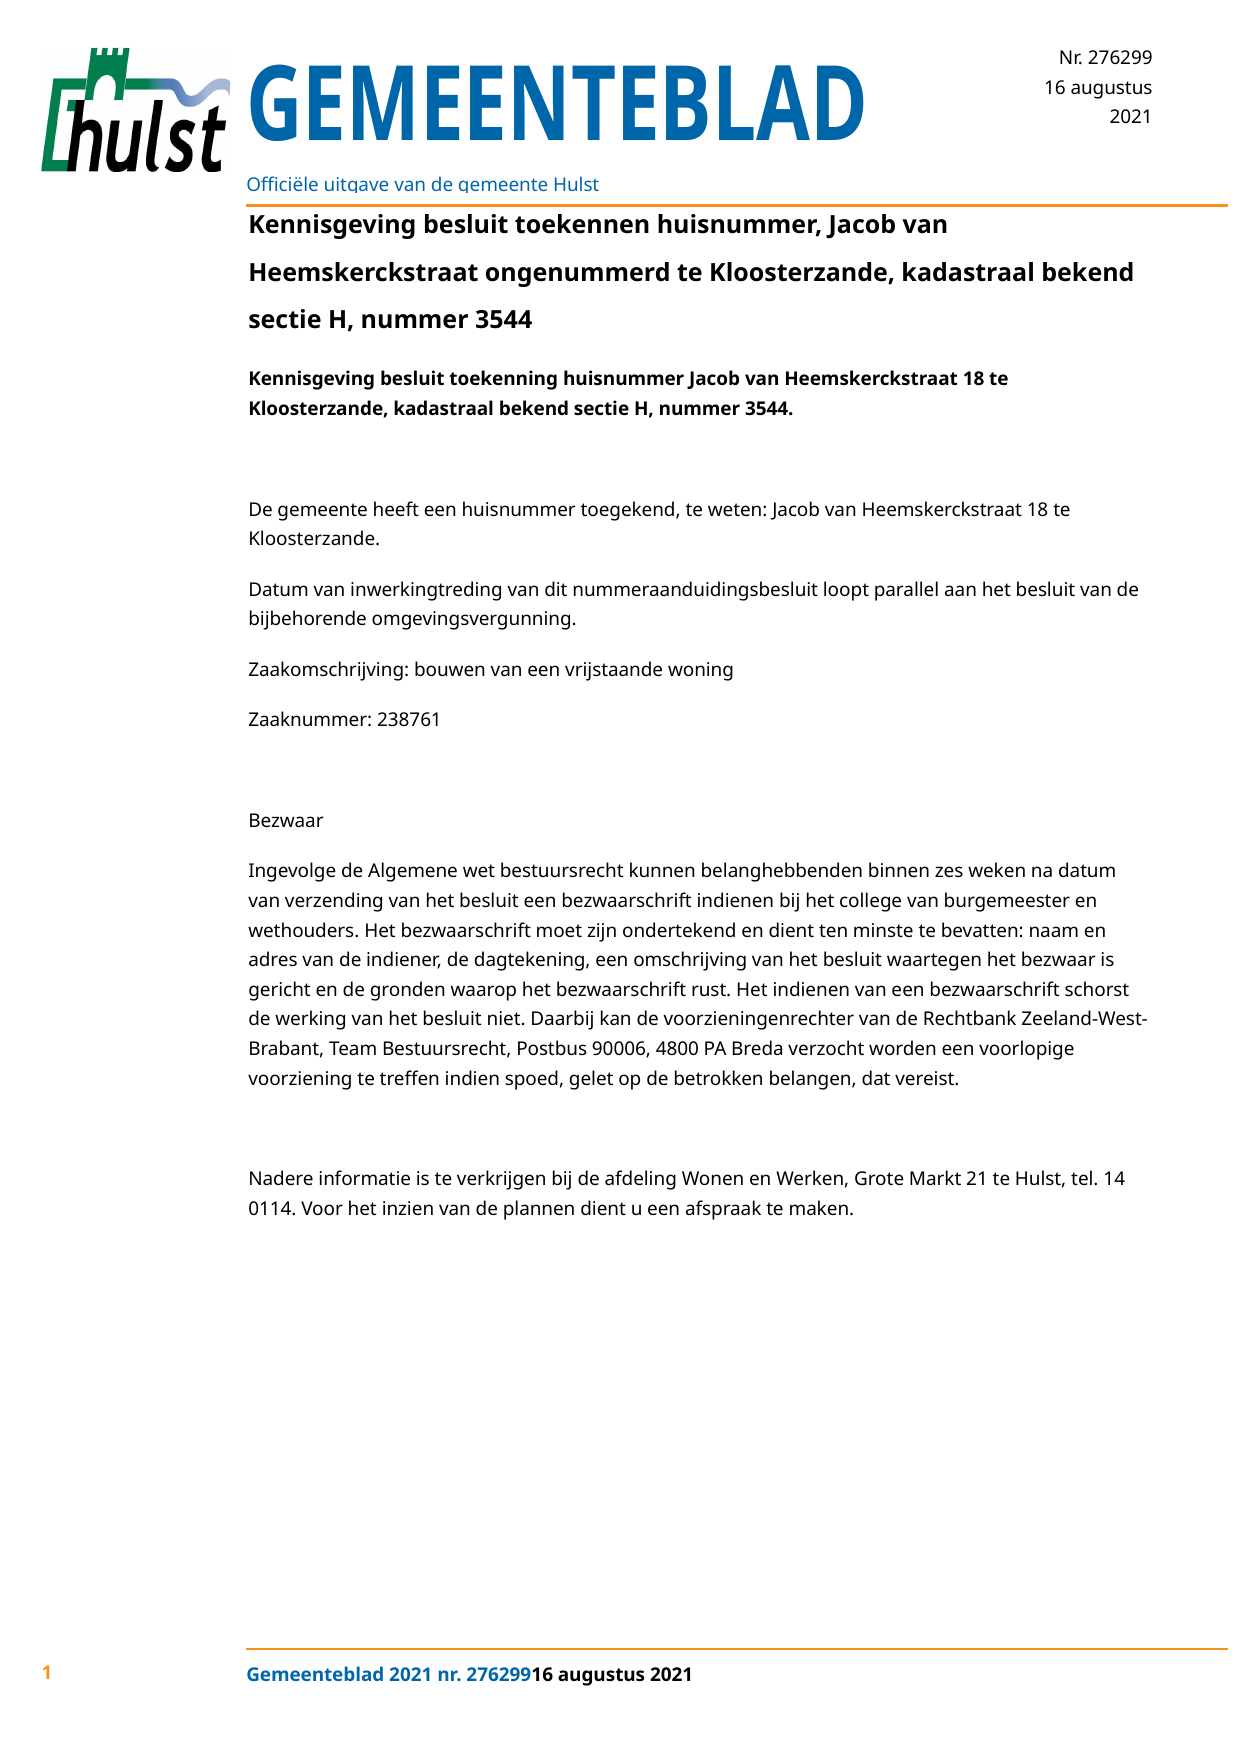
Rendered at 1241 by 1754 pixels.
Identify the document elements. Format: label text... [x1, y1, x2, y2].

text Kennisgeving besluit toekenning huisnummer Jacob van Heemskerckstraat 18 te Kloosterzande, kadastraal bekend sectie H, nummer 3544. [248, 366, 1152, 421]
text Nadere informatie is te verkrijgen bij de afdeling Wonen en Werken, Grote Markt 21 te Hulst, tel. 14 0114. Voor het inzien van de plannen dient u een afspraak te maken. [248, 1166, 1152, 1221]
text Datum van inwerkingtreding van dit nummeraanduidingsbesluit loopt parallel aan het besluit van de bijbehorende omgevingsvergunning. [248, 576, 1152, 631]
text Bezwaar [248, 807, 1152, 833]
text Zaakomschrijving: bouwen van een vrijstaande woning [248, 656, 1152, 682]
text Zaaknummer: 238761 [248, 706, 1152, 732]
text Kennisgeving besluit toekennen huisnummer, Jacob van Heemskerckstraat ongenummerd te Kloosterzande, kadastraal bekend sectie H, nummer 3544 [248, 207, 1152, 336]
text De gemeente heeft een huisnummer toegekend, te weten: Jacob van Heemskerckstraat 18 te Kloosterzande. [248, 496, 1152, 551]
picture [41, 47, 231, 172]
text Ingevolge de Algemene wet bestuursrecht kunnen belanghebbenden binnen zes weken na datum van verzending van het besluit een bezwaarschrift indienen bij het college van burgemeester en wethouders. Het bezwaarschrift moet zijn ondertekend en dient ten minste te bevatten: naam en adres van de indiener, de dagtekening, een omschrijving van het besluit waartegen het bezwaar is gericht en de gronden waarop het bezwaarschrift rust. Het indienen van een bezwaarschrift schorst de werking van het besluit niet. Daarbij kan de voorzieningenrechter van de Rechtbank Zeeland-West-Brabant, Team Bestuursrecht, Postbus 90006, 4800 PA Breda verzocht worden een voorlopige voorziening te treffen indien spoed, gelet op de betrokken belangen, dat vereist. [248, 858, 1152, 1090]
